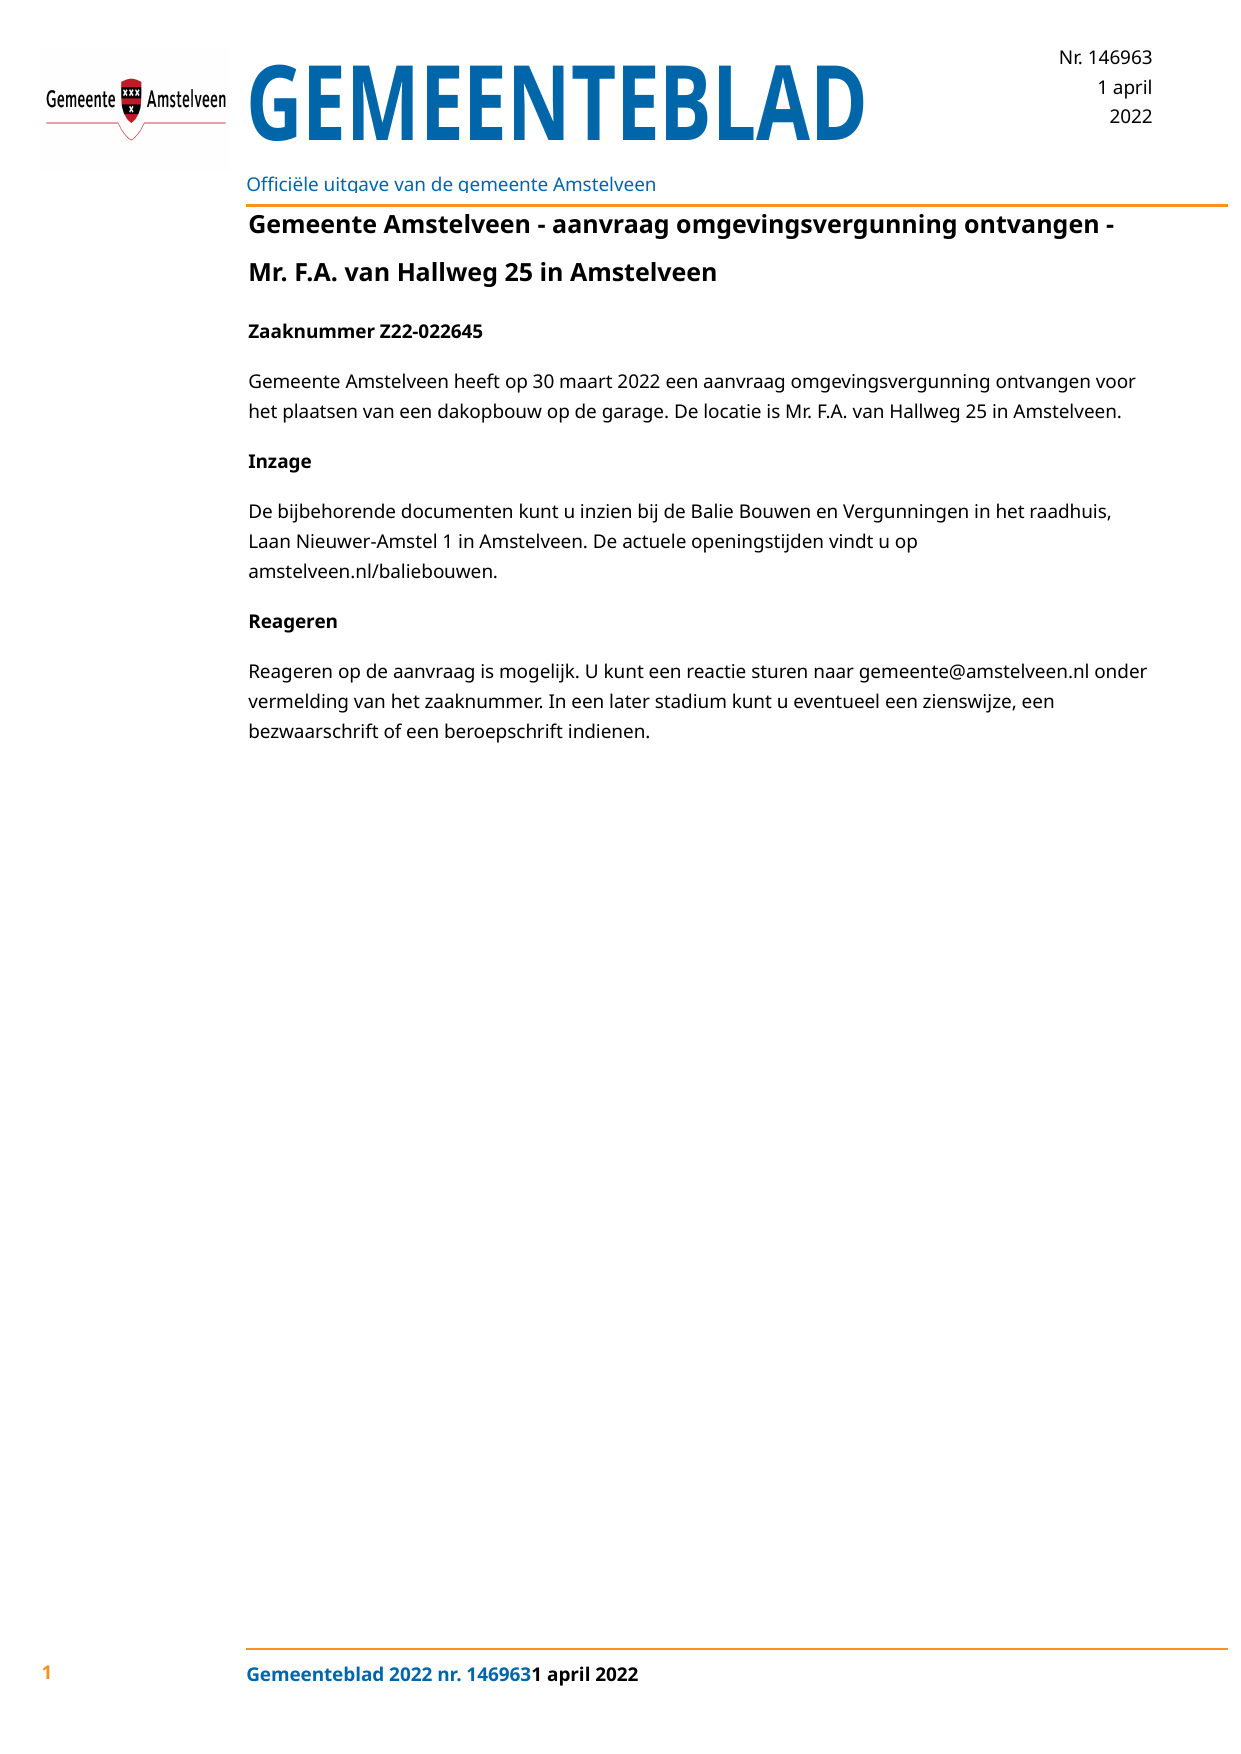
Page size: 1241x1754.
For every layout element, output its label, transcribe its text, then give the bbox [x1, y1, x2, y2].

text Reageren op de aanvraag is mogelijk. U kunt een reactie sturen naar gemeente@amstelveen.nl onder vermelding van het zaaknummer. In een later stadium kunt u eventueel een zienswijze, een bezwaarschrift of een beroepschrift indienen. [248, 659, 1152, 744]
text Inzage [248, 448, 1152, 474]
picture [41, 47, 231, 172]
text Zaaknummer Z22-022645 [248, 318, 1152, 344]
text Gemeente Amstelveen heeft op 30 maart 2022 een aanvraag omgevingsvergunning ontvangen voor het plaatsen van een dakopbouw op de garage. De locatie is Mr. F.A. van Hallweg 25 in Amstelveen. [248, 368, 1152, 424]
text Reageren [248, 608, 1152, 634]
text Gemeente Amstelveen - aanvraag omgevingsvergunning ontvangen - Mr. F.A. van Hallweg 25 in Amstelveen [248, 207, 1152, 288]
text De bijbehorende documenten kunt u inzien bij de Balie Bouwen en Vergunningen in het raadhuis, Laan Nieuwer-Amstel 1 in Amstelveen. De actuele openingstijden vindt u op amstelveen.nl/baliebouwen. [248, 499, 1152, 584]
